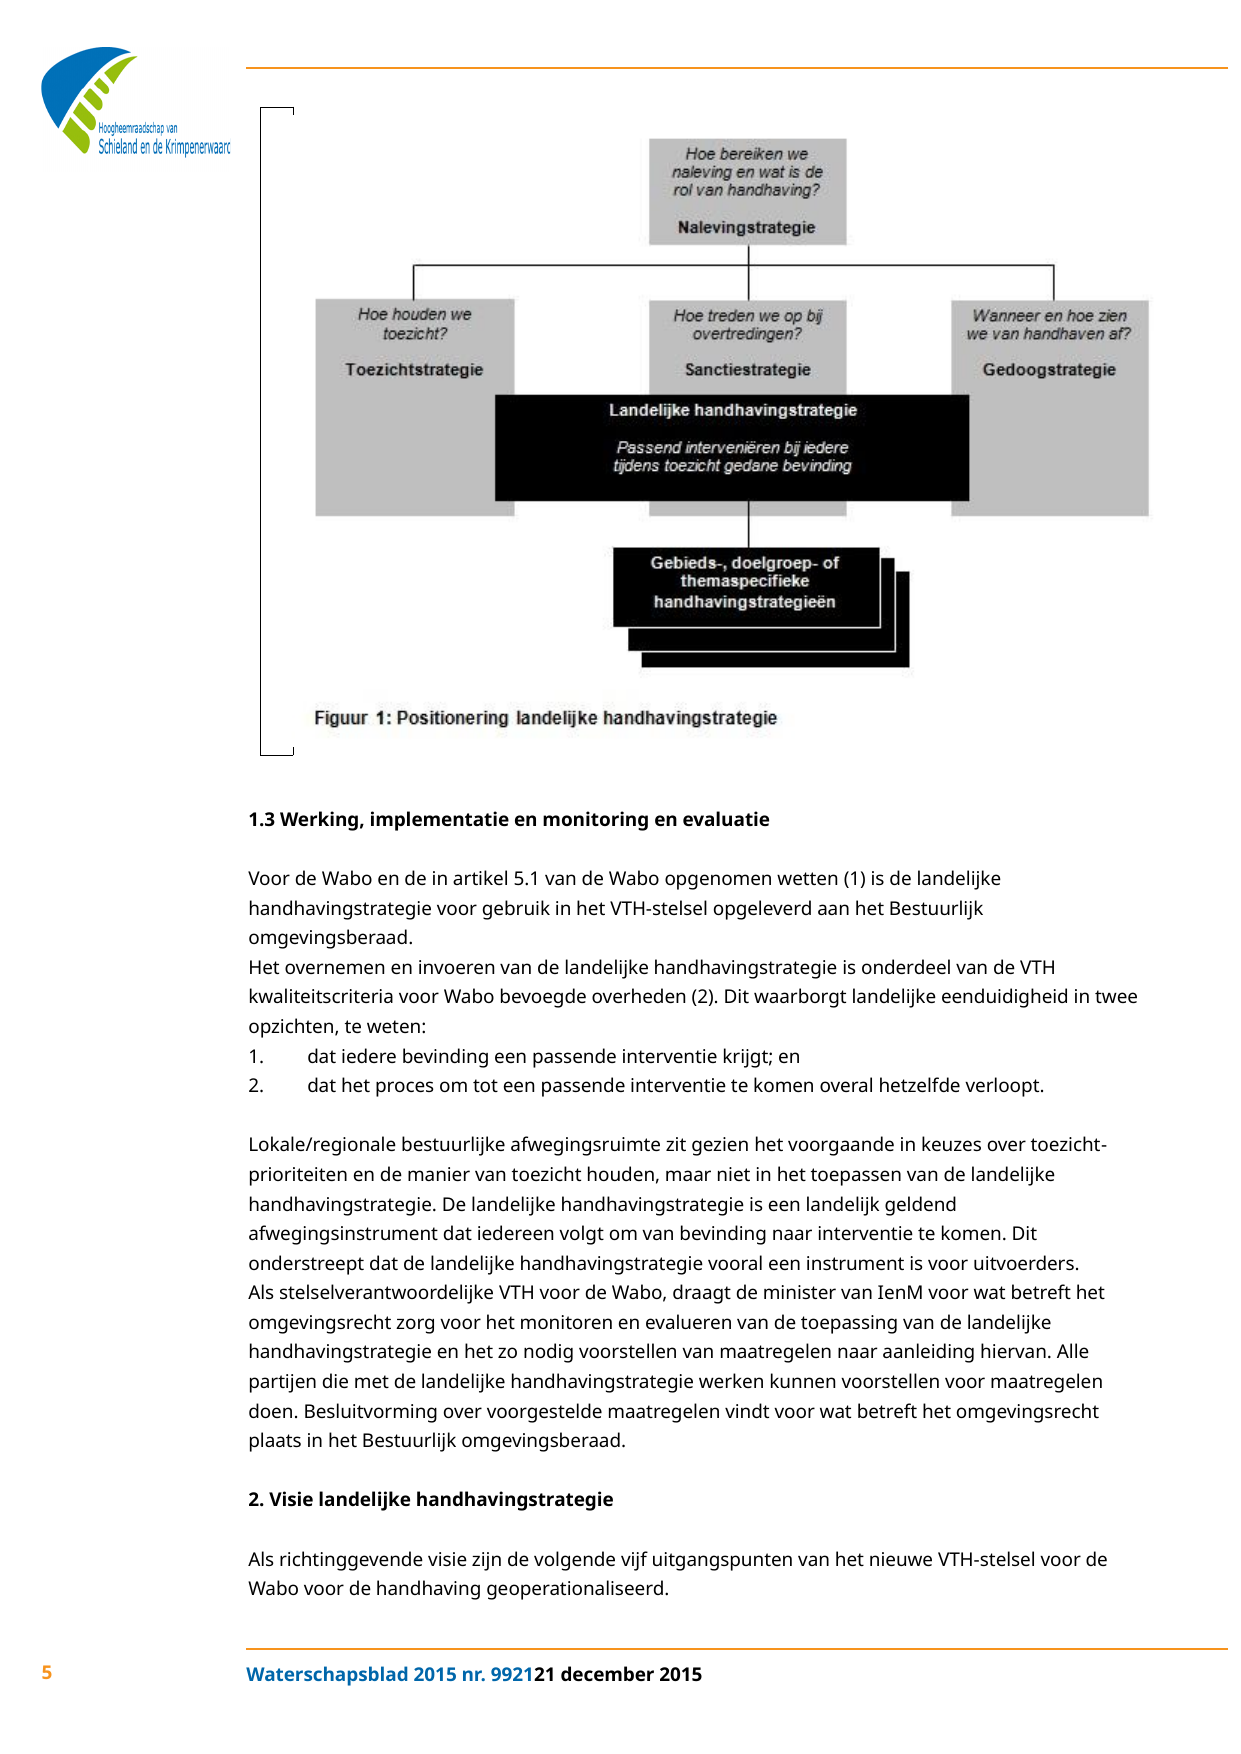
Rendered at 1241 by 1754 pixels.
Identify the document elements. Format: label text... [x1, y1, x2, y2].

text Het overnemen en invoeren van de landelijke handhavingstrategie is onderdeel van de VTH kwaliteitscriteria voor Wabo bevoegde overheden (2). Dit waarborgt landelijke eenduidigheid in twee opzichten, te weten: [248, 954, 1152, 1039]
text Lokale/regionale bestuurlijke afwegingsruimte zit gezien het voorgaande in keuzes over toezicht­prioriteiten en de manier van toezicht houden, maar niet in het toepassen van de landelijke handhavingstrategie. De landelijke handhavingstrategie is een landelijk geldend afwegingsinstrument dat iedereen volgt om van bevinding naar interventie te komen. Dit onderstreept dat de landelijke handhavingstrategie vooral een instrument is voor uitvoerders. [248, 1132, 1152, 1276]
picture [41, 47, 231, 172]
text 2. Visie landelijke handhavingstrategie [248, 1487, 1152, 1512]
text Als stelselverantwoordelijke VTH voor de Wabo, draagt de minister van IenM voor wat betreft het omgevingsrecht zorg voor het monitoren en evalueren van de toepassing van de landelijke handhavingstrategie en het zo nodig voorstellen van maatregelen naar aanleiding hiervan. Alle partijen die met de landelijke handhavingstrategie werken kunnen voorstellen voor maatregelen doen. Besluitvorming over voorgestelde maatregelen vindt voor wat betreft het omgevingsrecht plaats in het Bestuurlijk omgevingsberaad. [248, 1279, 1152, 1453]
picture [268, 115, 1173, 747]
list dat iedere bevinding een passende interventie krijgt; en [248, 1043, 1152, 1069]
text Als richtinggevende visie zijn de volgende vijf uitgangspunten van het nieuwe VTH-stelsel voor de Wabo voor de handhaving geoperationaliseerd. [248, 1546, 1152, 1601]
text 1.3 Werking, implementatie en monitoring en evaluatie [248, 806, 1152, 832]
text Voor de Wabo en de in artikel 5.1 van de Wabo opgenomen wetten (1) is de landelijke handhavingstrategie voor gebruik in het VTH-stelsel opgeleverd aan het Bestuurlijk omgevingsberaad. [248, 865, 1152, 950]
list dat het proces om tot een passende interventie te komen overal hetzelfde verloopt. [248, 1072, 1152, 1098]
